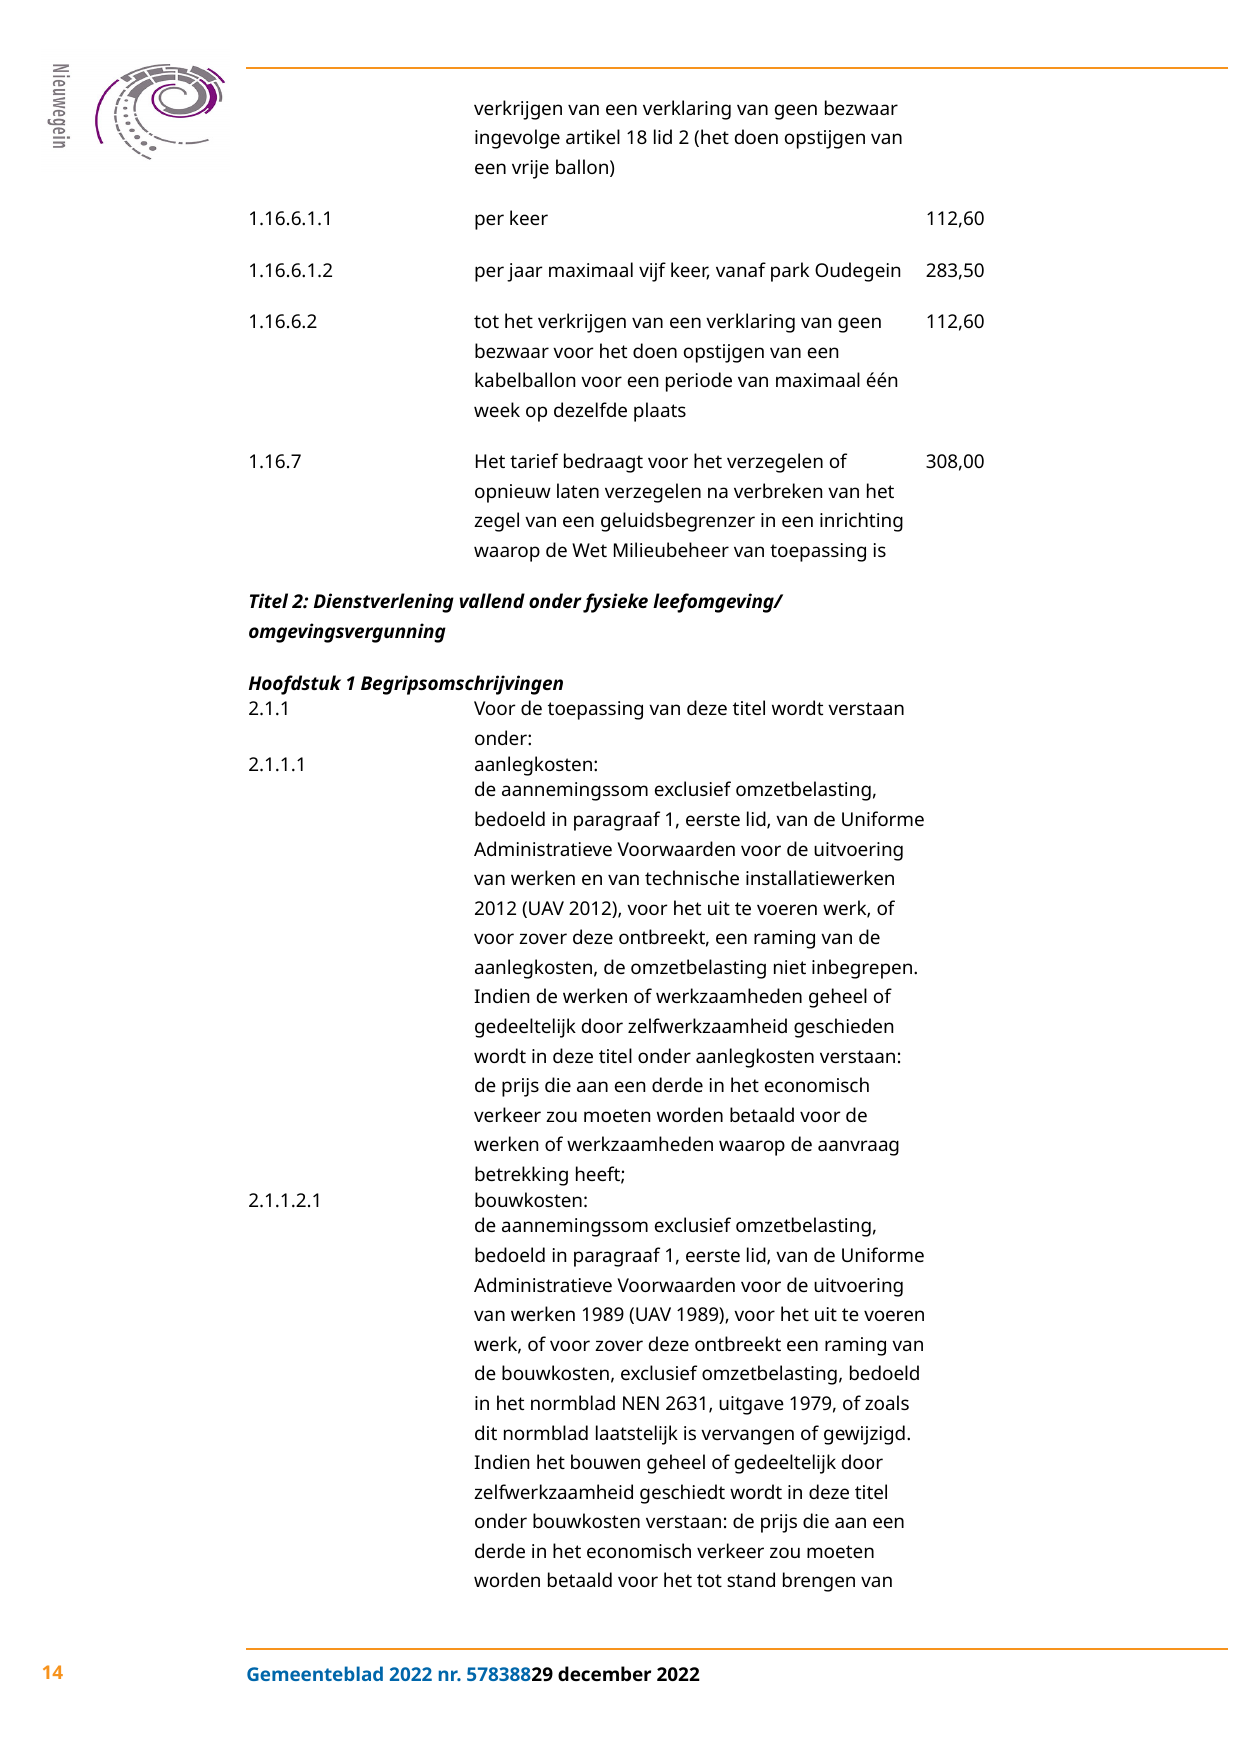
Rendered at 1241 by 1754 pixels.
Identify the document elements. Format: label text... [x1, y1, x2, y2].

table_cell [926, 95, 1152, 180]
table_cell Het tarief bedraagt voor het verzegelen of opnieuw laten verzegelen na verbreken van het zegel van een geluidsbegrenzer in een inrichting waarop de Wet Milieubeheer van toepassing is [474, 449, 926, 563]
table_cell verkrijgen van een verklaring van geen bezwaar ingevolge artikel 18 lid 2 (het doen opstijgen van een vrije ballon) [474, 95, 926, 180]
table_cell [926, 589, 1152, 644]
table_cell 1.16.7 [248, 449, 474, 563]
table_cell Titel 2: Dienstverlening vallend onder fysieke leefomgeving/ omgevingsvergunning [248, 589, 926, 644]
table_cell 1.16.6.1.1 [248, 205, 474, 231]
table_cell bouwkosten: [474, 1187, 926, 1213]
table_cell 1.16.6.1.2 [248, 257, 474, 283]
picture [41, 47, 231, 172]
table_cell [926, 231, 1152, 257]
table_cell [248, 95, 474, 180]
table_cell per jaar maximaal vijf keer, vanaf park Oudegein [474, 257, 926, 283]
table_cell [926, 283, 1152, 308]
table_cell [926, 670, 1152, 696]
table_cell 112,60 [926, 205, 1152, 231]
table_cell 2.1.1.1 [248, 751, 474, 777]
table_cell [248, 423, 474, 448]
table_cell [926, 1213, 1152, 1593]
table_cell [926, 180, 1152, 205]
table_cell [926, 751, 1152, 777]
table_cell 2.1.1 [248, 696, 474, 751]
table_cell 112,60 [926, 308, 1152, 423]
table_cell [248, 644, 1152, 670]
table_cell [474, 180, 926, 205]
table_cell [474, 231, 926, 257]
table_cell de aannemingssom exclusief omzetbelasting, bedoeld in paragraaf 1, eerste lid, van de Uniforme Administratieve Voorwaarden voor de uitvoering van werken 1989 (UAV 1989), voor het uit te voeren werk, of voor zover deze ontbreekt een raming van de bouwkosten, exclusief omzetbelasting, bedoeld in het normblad NEN 2631, uitgave 1979, of zoals dit normblad laatstelijk is vervangen of gewijzigd. Indien het bouwen geheel of gedeeltelijk door zelfwerkzaamheid geschiedt wordt in deze titel onder bouwkosten verstaan: de prijs die aan een derde in het economisch verkeer zou moeten worden betaald voor het tot stand brengen van [474, 1213, 926, 1593]
table_cell tot het verkrijgen van een verklaring van geen bezwaar voor het doen opstijgen van een kabelballon voor een periode van maximaal één week op dezelfde plaats [474, 308, 926, 423]
table_cell [926, 423, 1152, 448]
table_cell aanlegkosten: [474, 751, 926, 777]
table_cell Voor de toepassing van deze titel wordt verstaan onder: [474, 696, 926, 751]
table_cell [248, 563, 1152, 589]
table_cell 308,00 [926, 449, 1152, 563]
table_cell [248, 1213, 474, 1593]
table_cell [248, 231, 474, 257]
table_cell [474, 423, 926, 448]
table_cell [926, 1187, 1152, 1213]
table_cell [248, 180, 474, 205]
table_cell 1.16.6.2 [248, 308, 474, 423]
table_cell Hoofdstuk 1 Begripsomschrijvingen [248, 670, 926, 696]
table_cell de aannemingssom exclusief omzetbelasting, bedoeld in paragraaf 1, eerste lid, van de Uniforme Administratieve Voorwaarden voor de uitvoering van werken en van technische installatiewerken 2012 (UAV 2012), voor het uit te voeren werk, of voor zover deze ontbreekt, een raming van de aanlegkosten, de omzetbelasting niet inbegrepen. Indien de werken of werkzaamheden geheel of gedeeltelijk door zelfwerkzaamheid geschieden wordt in deze titel onder aanlegkosten verstaan: de prijs die aan een derde in het economisch verkeer zou moeten worden betaald voor de werken of werkzaamheden waarop de aanvraag betrekking heeft; [474, 777, 926, 1187]
table_cell per keer [474, 205, 926, 231]
table_cell [248, 283, 474, 308]
table_cell [926, 696, 1152, 751]
table_cell [926, 777, 1152, 1187]
table_cell [248, 777, 474, 1187]
table_cell [474, 283, 926, 308]
table_cell 2.1.1.2.1 [248, 1187, 474, 1213]
table_cell 283,50 [926, 257, 1152, 283]
